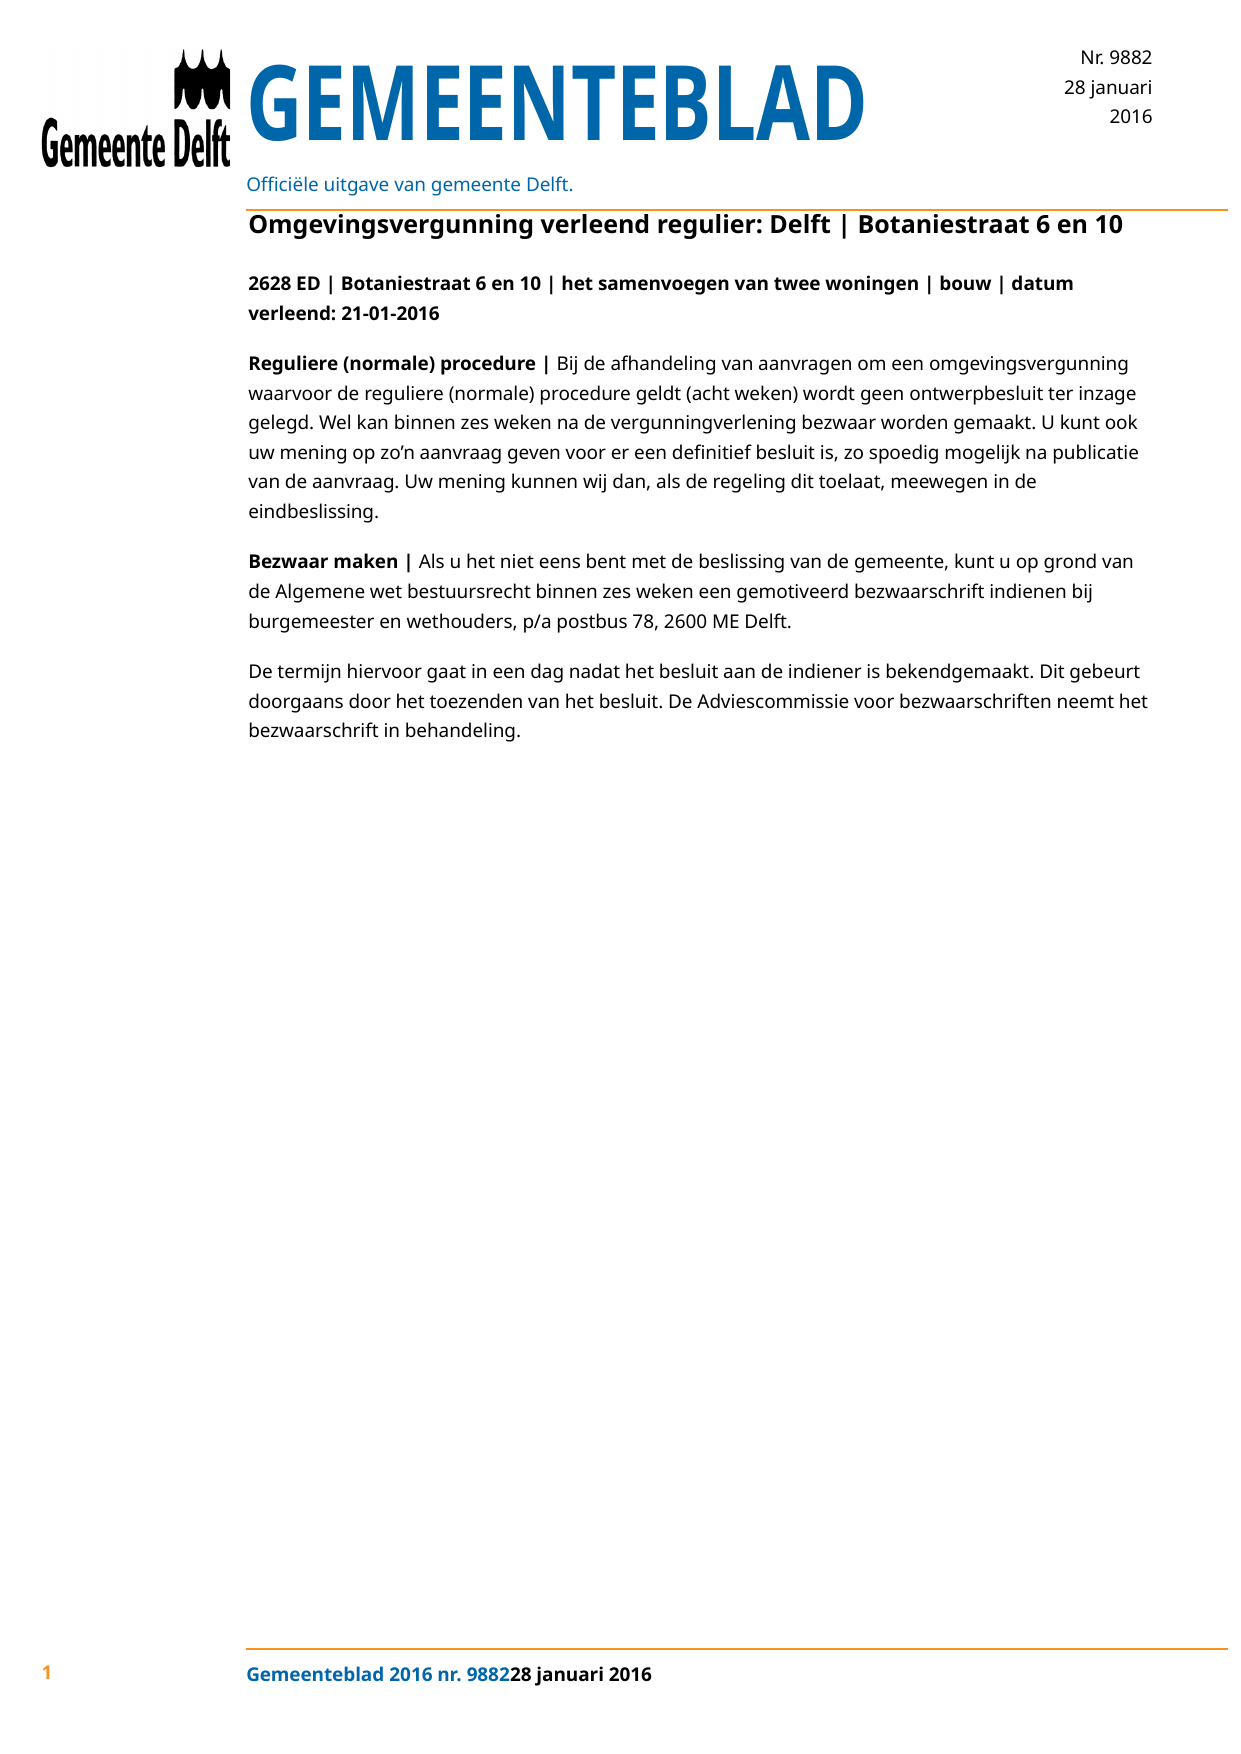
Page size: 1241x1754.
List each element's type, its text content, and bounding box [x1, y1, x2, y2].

text De termijn hiervoor gaat in een dag nadat het besluit aan de indiener is bekendgemaakt. Dit gebeurt doorgaans door het toezenden van het besluit. De Adviescommissie voor bezwaarschriften neemt het bezwaarschrift in behandeling. [248, 658, 1152, 743]
picture [41, 47, 231, 172]
text Omgevingsvergunning verleend regulier: Delft | Botaniestraat 6 en 10 [248, 211, 1152, 241]
text Reguliere (normale) procedure | Bij de afhandeling van aanvragen om een omgevingsvergunning waarvoor de reguliere (normale) procedure geldt (acht weken) wordt geen ontwerpbesluit ter inzage gelegd. Wel kan binnen zes weken na de vergunningverlening bezwaar worden gemaakt. U kunt ook uw mening op zo’n aanvraag geven voor er een definitief besluit is, zo spoedig mogelijk na publicatie van de aanvraag. Uw mening kunnen wij dan, als de regeling dit toelaat, meewegen in de eindbeslissing. [248, 350, 1152, 524]
text 2628 ED | Botaniestraat 6 en 10 | het samenvoegen van twee woningen | bouw | datum verleend: 21-01-2016 [248, 270, 1152, 326]
text Bezwaar maken | Als u het niet eens bent met de beslissing van de gemeente, kunt u op grond van de Algemene wet bestuursrecht binnen zes weken een gemotiveerd bezwaarschrift indienen bij burgemeester en wethouders, p/a postbus 78, 2600 ME Delft. [248, 549, 1152, 633]
